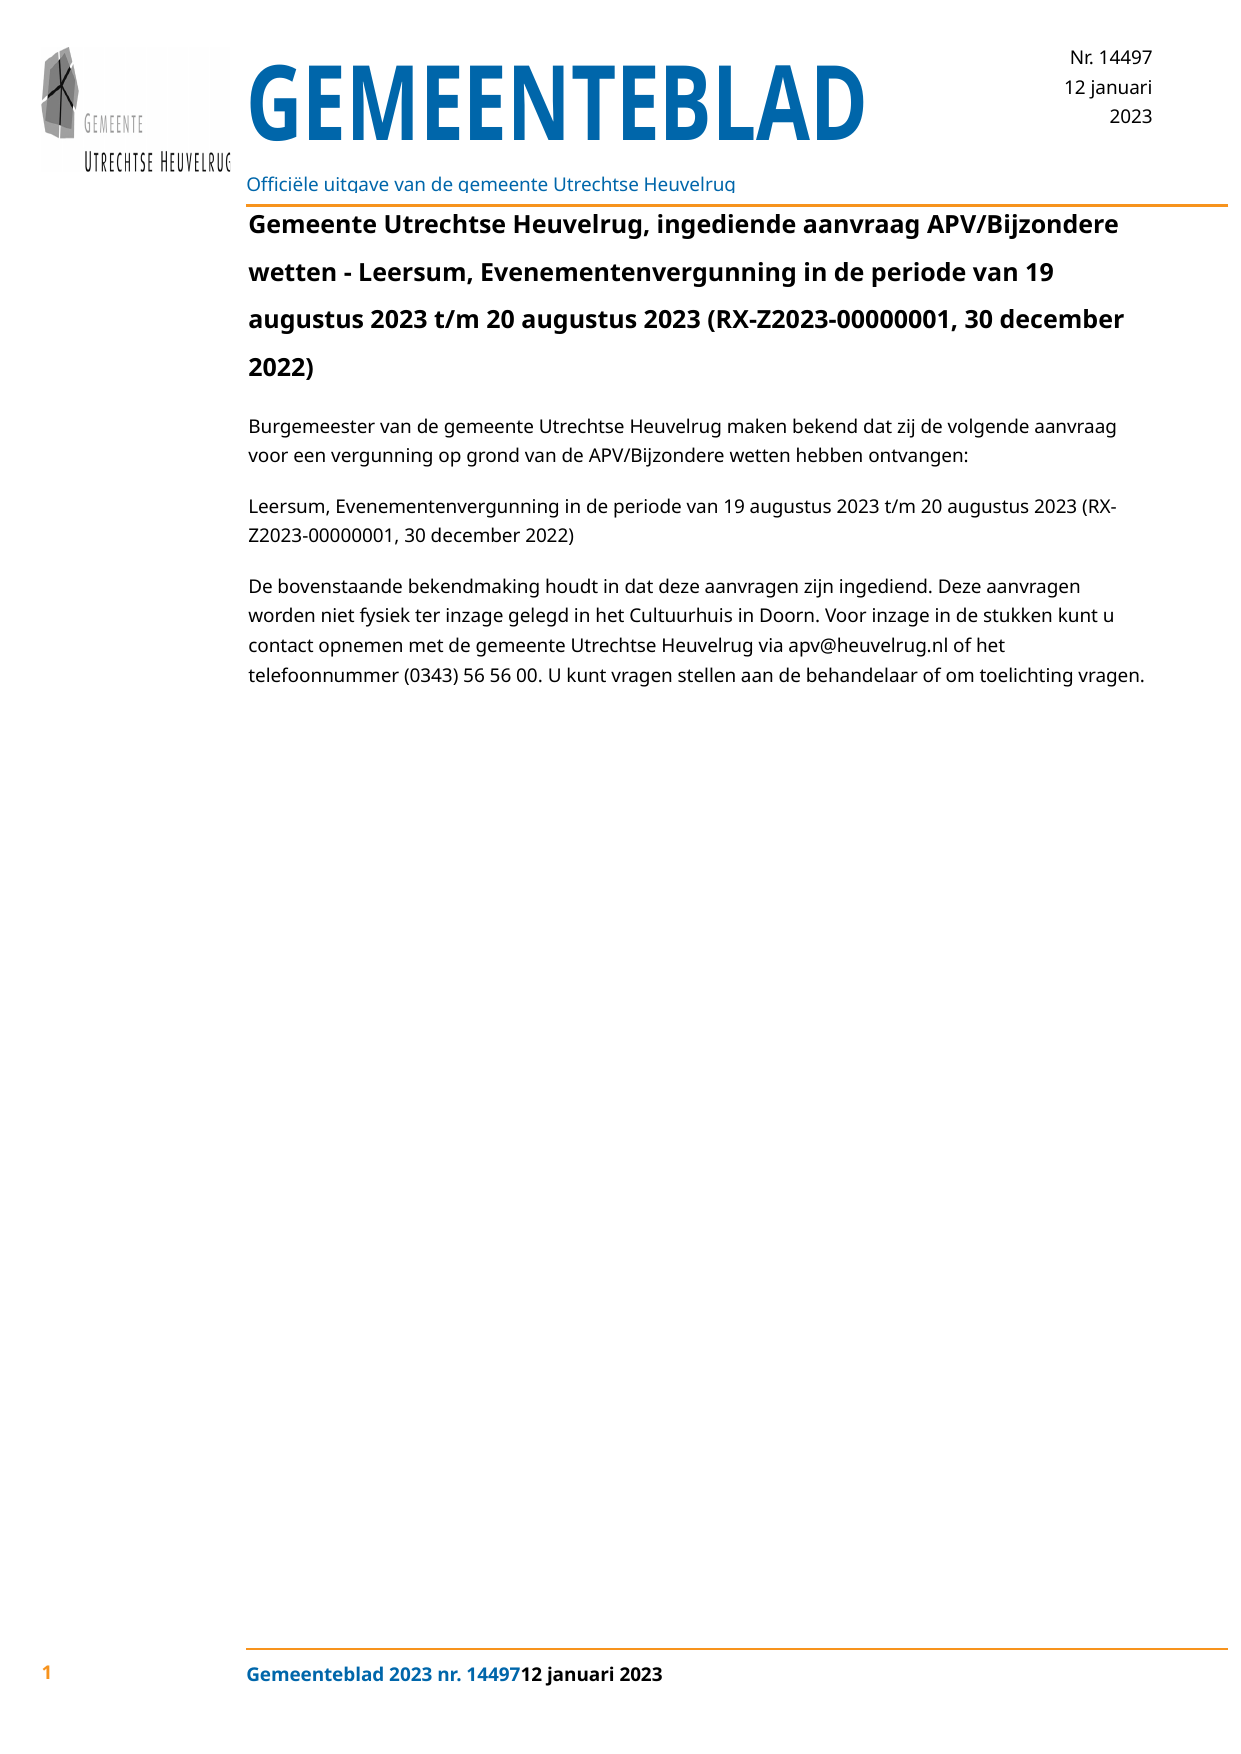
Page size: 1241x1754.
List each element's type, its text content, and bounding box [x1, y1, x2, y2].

text Burgemeester van de gemeente Utrechtse Heuvelrug maken bekend dat zij de volgende aanvraag voor een vergunning op grond van de APV/Bijzondere wetten hebben ontvangen: [248, 413, 1152, 468]
picture [41, 47, 231, 172]
text Leersum, Evenementenvergunning in de periode van 19 augustus 2023 t/m 20 augustus 2023 (RX-Z2023-00000001, 30 december 2022) [248, 493, 1152, 548]
text Gemeente Utrechtse Heuvelrug, ingediende aanvraag APV/Bijzondere wetten - Leersum, Evenementenvergunning in de periode van 19 augustus 2023 t/m 20 augustus 2023 (RX-Z2023-00000001, 30 december 2022) [248, 207, 1152, 384]
text De bovenstaande bekendmaking houdt in dat deze aanvragen zijn ingediend. Deze aanvragen worden niet fysiek ter inzage gelegd in het Cultuurhuis in Doorn. Voor inzage in de stukken kunt u contact opnemen met de gemeente Utrechtse Heuvelrug via apv@heuvelrug.nl of het telefoonnummer (0343) 56 56 00. U kunt vragen stellen aan de behandelaar of om toelichting vragen. [248, 573, 1152, 688]
